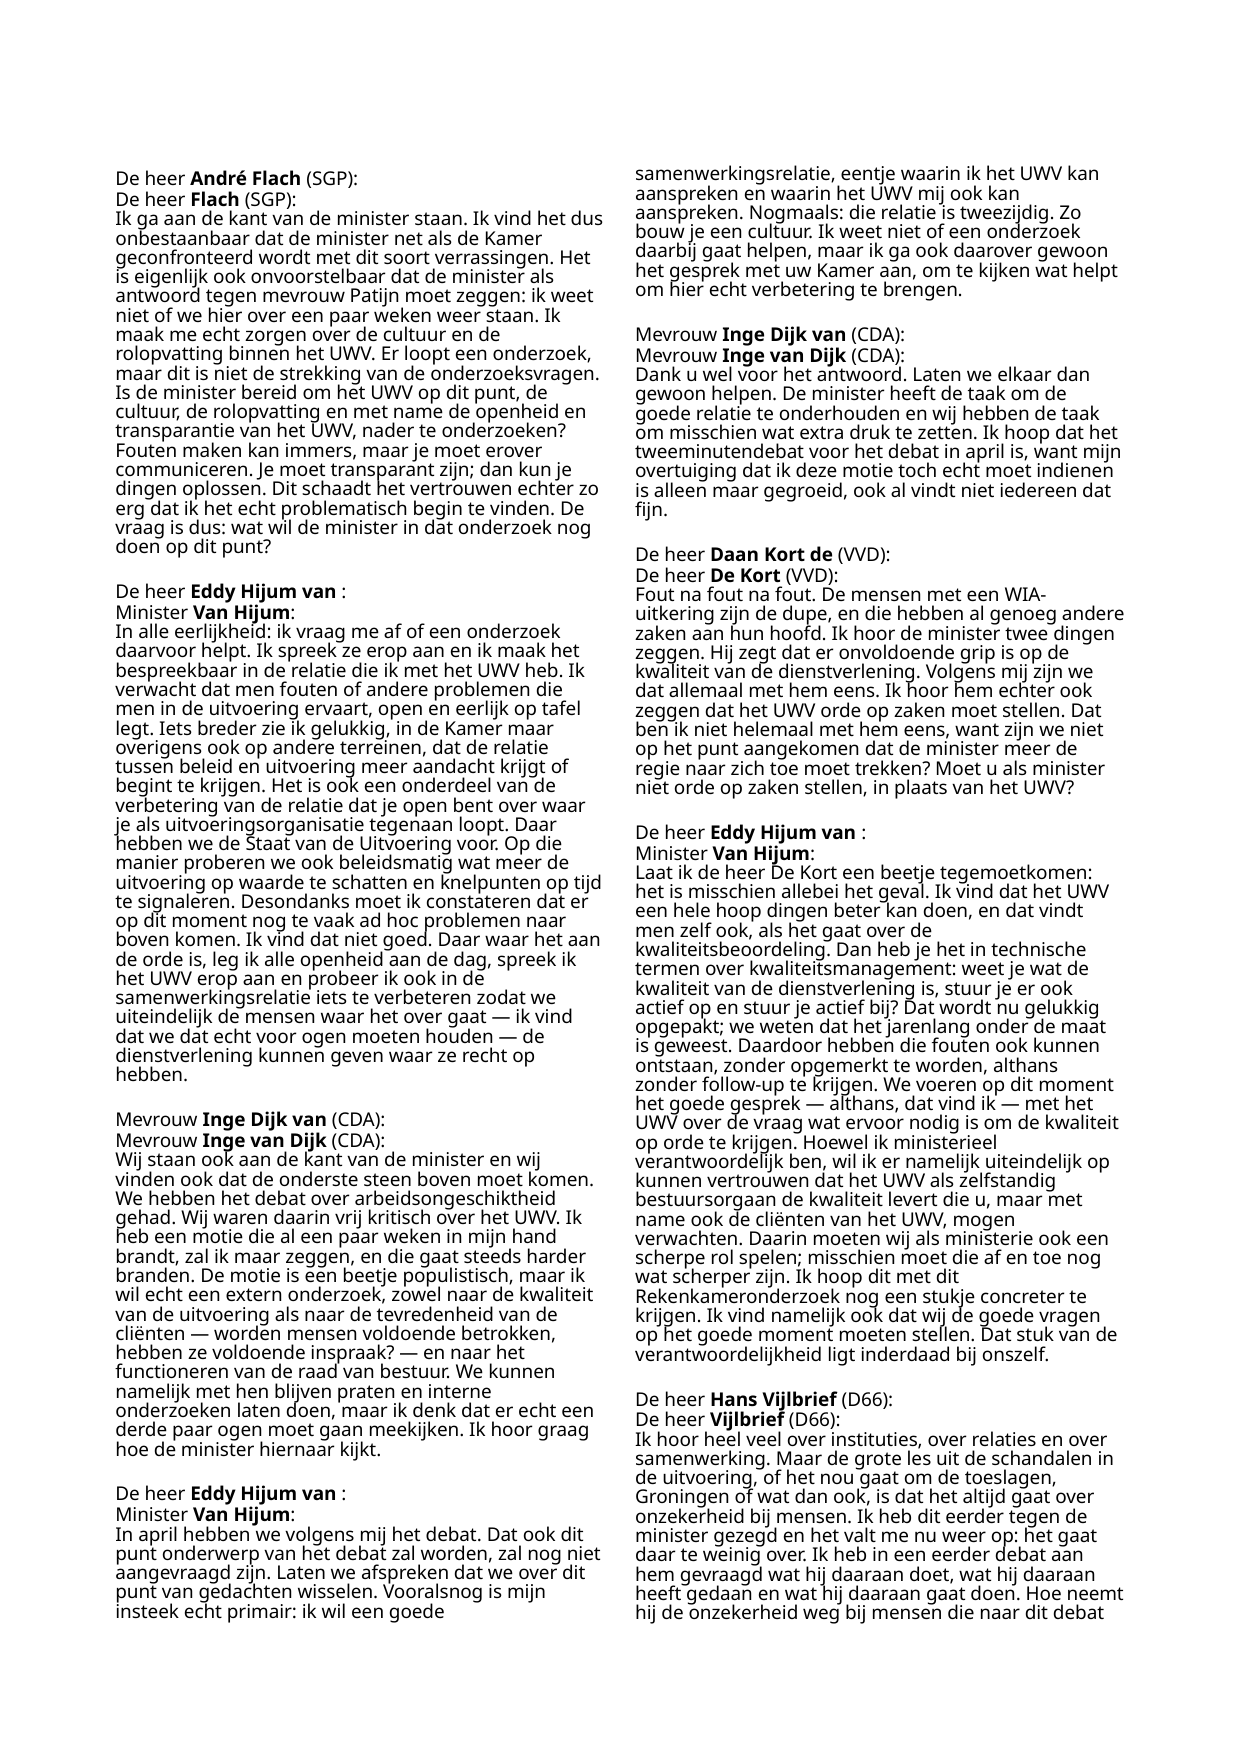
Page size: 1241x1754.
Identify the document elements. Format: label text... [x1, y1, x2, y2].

text Ik ga aan de kant van de minister staan. Ik vind het dus onbestaanbaar dat de minister net als de Kamer geconfronteerd wordt met dit soort verrassingen. Het is eigenlijk ook onvoorstelbaar dat de minister als antwoord tegen mevrouw Patijn moet zeggen: ik weet niet of we hier over een paar weken weer staan. Ik maak me echt zorgen over de cultuur en de rolopvatting binnen het UWV. Er loopt een onderzoek, maar dit is niet de strekking van de onderzoeksvragen. Is de minister bereid om het UWV op dit punt, de cultuur, de rolopvatting en met name de openheid en transparantie van het UWV, nader te onderzoeken? Fouten maken kan immers, maar je moet erover communiceren. Je moet transparant zijn; dan kun je dingen oplossen. Dit schaadt het vertrouwen echter zo erg dat ik het echt problematisch begin te vinden. De vraag is dus: wat wil de minister in dat onderzoek nog doen op dit punt? [115, 210, 605, 557]
text De heer Vijlbrief (D66): [635, 1411, 1125, 1431]
text Minister Van Hijum: [115, 1506, 605, 1526]
text De heer André Flach (SGP): [115, 165, 605, 191]
text In april hebben we volgens mij het debat. Dat ook dit punt onderwerp van het debat zal worden, zal nog niet aangevraagd zijn. Laten we afspreken dat we over dit punt van gedachten wisselen. Vooralsnog is mijn insteek echt primair: ik wil een goede [115, 1526, 605, 1622]
text Wij staan ook aan de kant van de minister en wij vinden ook dat de onderste steen boven moet komen. We hebben het debat over arbeidsongeschiktheid gehad. Wij waren daarin vrij kritisch over het UWV. Ik heb een motie die al een paar weken in mijn hand brandt, zal ik maar zeggen, en die gaat steeds harder branden. De motie is een beetje populistisch, maar ik wil echt een extern onderzoek, zowel naar de kwaliteit van de uitvoering als naar de tevredenheid van de cliënten — worden mensen voldoende betrokken, hebben ze voldoende inspraak? — en naar het functioneren van de raad van bestuur. We kunnen namelijk met hen blijven praten en interne onderzoeken laten doen, maar ik denk dat er echt een derde paar ogen moet gaan meekijken. Ik hoor graag hoe de minister hiernaar kijkt. [115, 1151, 605, 1460]
text In alle eerlijkheid: ik vraag me af of een onderzoek daarvoor helpt. Ik spreek ze erop aan en ik maak het bespreekbaar in de relatie die ik met het UWV heb. Ik verwacht dat men fouten of andere problemen die men in de uitvoering ervaart, open en eerlijk op tafel legt. Iets breder zie ik gelukkig, in de Kamer maar overigens ook op andere terreinen, dat de relatie tussen beleid en uitvoering meer aandacht krijgt of begint te krijgen. Het is ook een onderdeel van de verbetering van de relatie dat je open bent over waar je als uitvoeringsorganisatie tegenaan loopt. Daar hebben we de Staat van de Uitvoering voor. Op die manier proberen we ook beleidsmatig wat meer de uitvoering op waarde te schatten en knelpunten op tijd te signaleren. Desondanks moet ik constateren dat er op dit moment nog te vaak ad hoc problemen naar boven komen. Ik vind dat niet goed. Daar waar het aan de orde is, leg ik alle openheid aan de dag, spreek ik het UWV erop aan en probeer ik ook in de samenwerkingsrelatie iets te verbeteren zodat we uiteindelijk de mensen waar het over gaat — ik vind dat we dat echt voor ogen moeten houden — de dienstverlening kunnen geven waar ze recht op hebben. [115, 623, 605, 1086]
text Minister Van Hijum: [635, 844, 1125, 864]
text Minister Van Hijum: [115, 604, 605, 623]
text De heer Eddy Hijum van : [635, 819, 1125, 844]
text De heer Eddy Hijum van : [115, 1481, 605, 1506]
text Mevrouw Inge Dijk van (CDA): [635, 321, 1125, 347]
text Mevrouw Inge van Dijk (CDA): [115, 1132, 605, 1151]
text Ik hoor heel veel over instituties, over relaties en over samenwerking. Maar de grote les uit de schandalen in de uitvoering, of het nou gaat om de toeslagen, Groningen of wat dan ook, is dat het altijd gaat over onzekerheid bij mensen. Ik heb dit eerder tegen de minister gezegd en het valt me nu weer op: het gaat daar te weinig over. Ik heb in een eerder debat aan hem gevraagd wat hij daaraan doet, wat hij daaraan heeft gedaan en wat hij daaraan gaat doen. Hoe neemt hij de onzekerheid weg bij mensen die naar dit debat [635, 1431, 1125, 1623]
text Dank u wel voor het antwoord. Laten we elkaar dan gewoon helpen. De minister heeft de taak om de goede relatie te onderhouden en wij hebben de taak om misschien wat extra druk te zetten. Ik hoop dat het tweeminutendebat voor het debat in april is, want mijn overtuiging dat ik deze motie toch echt moet indienen is alleen maar gegroeid, ook al vindt niet iedereen dat fijn. [635, 366, 1125, 520]
text De heer Eddy Hijum van : [115, 578, 605, 604]
text samenwerkingsrelatie, eentje waarin ik het UWV kan aanspreken en waarin het UWV mij ook kan aanspreken. Nogmaals: die relatie is tweezijdig. Zo bouw je een cultuur. Ik weet niet of een onderzoek daarbij gaat helpen, maar ik ga ook daarover gewoon het gesprek met uw Kamer aan, om te kijken wat helpt om hier echt verbetering te brengen. [635, 165, 1125, 300]
text Mevrouw Inge Dijk van (CDA): [115, 1106, 605, 1132]
text De heer De Kort (VVD): [635, 567, 1125, 586]
text Laat ik de heer De Kort een beetje tegemoetkomen: het is misschien allebei het geval. Ik vind dat het UWV een hele hoop dingen beter kan doen, en dat vindt men zelf ook, als het gaat over de kwaliteitsbeoordeling. Dan heb je het in technische termen over kwaliteitsmanagement: weet je wat de kwaliteit van de dienstverlening is, stuur je er ook actief op en stuur je actief bij? Dat wordt nu gelukkig opgepakt; we weten dat het jarenlang onder de maat is geweest. Daardoor hebben die fouten ook kunnen ontstaan, zonder opgemerkt te worden, althans zonder follow-up te krijgen. We voeren op dit moment het goede gesprek — althans, dat vind ik — met het UWV over de vraag wat ervoor nodig is om de kwaliteit op orde te krijgen. Hoewel ik ministerieel verantwoordelijk ben, wil ik er namelijk uiteindelijk op kunnen vertrouwen dat het UWV als zelfstandig bestuursorgaan de kwaliteit levert die u, maar met name ook de cliënten van het UWV, mogen verwachten. Daarin moeten wij als ministerie ook een scherpe rol spelen; misschien moet die af en toe nog wat scherper zijn. Ik hoop dit met dit Rekenkameronderzoek nog een stukje concreter te krijgen. Ik vind namelijk ook dat wij de goede vragen op het goede moment moeten stellen. Dat stuk van de verantwoordelijkheid ligt inderdaad bij onszelf. [635, 864, 1125, 1365]
text De heer Hans Vijlbrief (D66): [635, 1386, 1125, 1411]
text Mevrouw Inge van Dijk (CDA): [635, 347, 1125, 366]
text De heer Daan Kort de (VVD): [635, 541, 1125, 567]
text Fout na fout na fout. De mensen met een WIA-uitkering zijn de dupe, en die hebben al genoeg andere zaken aan hun hoofd. Ik hoor de minister twee dingen zeggen. Hij zegt dat er onvoldoende grip is op de kwaliteit van de dienstverlening. Volgens mij zijn we dat allemaal met hem eens. Ik hoor hem echter ook zeggen dat het UWV orde op zaken moet stellen. Dat ben ik niet helemaal met hem eens, want zijn we niet op het punt aangekomen dat de minister meer de regie naar zich toe moet trekken? Moet u als minister niet orde op zaken stellen, in plaats van het UWV? [635, 586, 1125, 798]
text De heer Flach (SGP): [115, 191, 605, 210]
